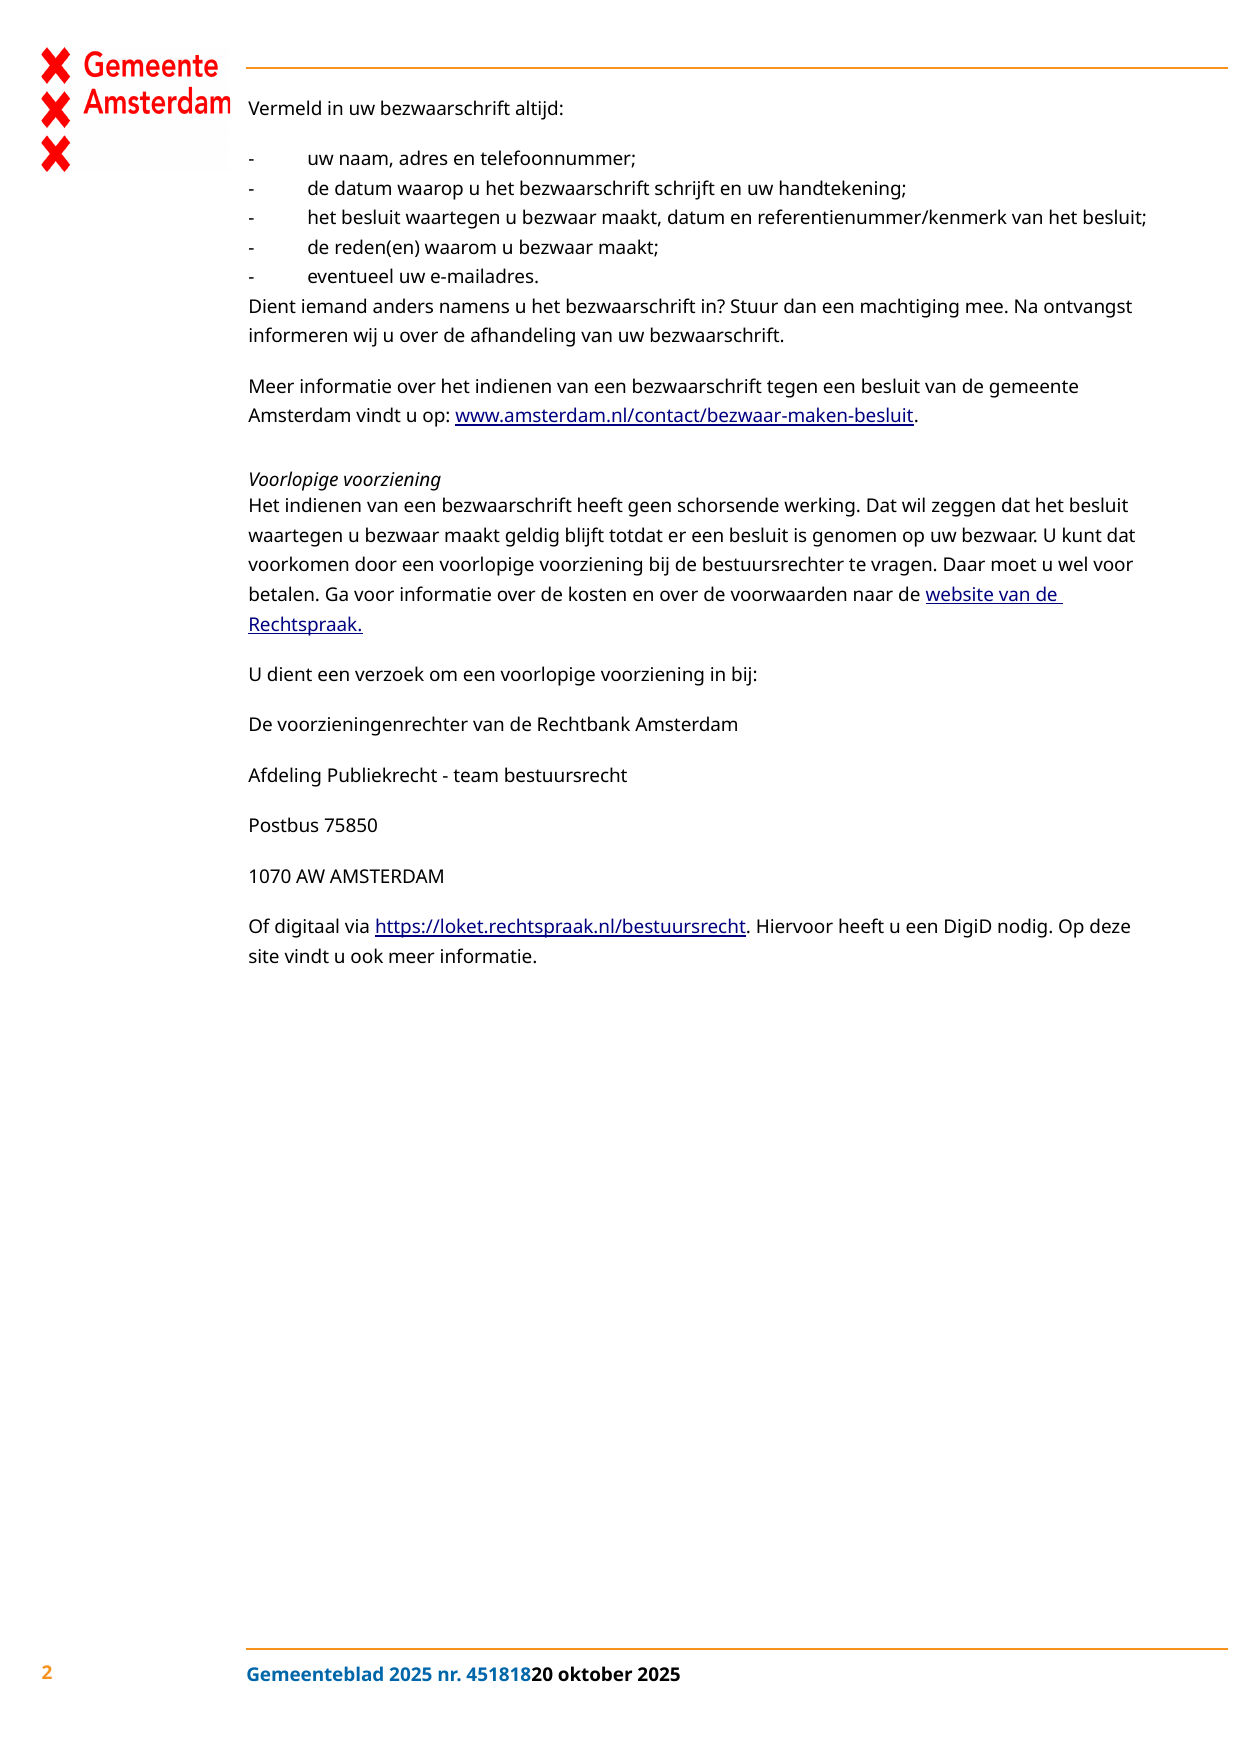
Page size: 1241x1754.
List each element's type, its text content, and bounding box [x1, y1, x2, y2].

text Of digitaal via https://loket.rechtspraak.nl/bestuursrecht. Hiervoor heeft u een DigiD nodig. Op deze site vindt u ook meer informatie. [248, 913, 1152, 968]
list de reden(en) waarom u bezwaar maakt; [248, 234, 1152, 260]
text Postbus 75850 [248, 812, 1152, 838]
text De voorzieningenrechter van de Rechtbank Amsterdam [248, 712, 1152, 737]
list het besluit waartegen u bezwaar maakt, datum en referentienummer/kenmerk van het besluit; [248, 204, 1152, 230]
picture [41, 47, 231, 172]
text Dient iemand anders namens u het bezwaarschrift in? Stuur dan een machtiging mee. Na ontvangst informeren wij u over de afhandeling van uw bezwaarschrift. [248, 293, 1152, 348]
text 1070 AW AMSTERDAM [248, 863, 1152, 888]
text Afdeling Publiekrecht - team bestuursrecht [248, 762, 1152, 788]
list de datum waarop u het bezwaarschrift schrijft en uw handtekening; [248, 175, 1152, 201]
text Het indienen van een bezwaarschrift heeft geen schorsende werking. Dat wil zeggen dat het besluit waartegen u bezwaar maakt geldig blijft totdat er een besluit is genomen op uw bezwaar. U kunt dat voorkomen door een voorlopige voorziening bij de bestuursrechter te vragen. Daar moet u wel voor betalen. Ga voor informatie over de kosten en over de voorwaarden naar de website van de Rechtspraak. [248, 492, 1152, 636]
list uw naam, adres en telefoonnummer; [248, 145, 1152, 171]
text Vermeld in uw bezwaarschrift altijd: [248, 95, 1152, 121]
text Voorlopige voorziening [248, 467, 1152, 492]
text Meer informatie over het indienen van een bezwaarschrift tegen een besluit van de gemeente Amsterdam vindt u op: www.amsterdam.nl/contact/bezwaar-maken-besluit. [248, 373, 1152, 428]
list eventueel uw e-mailadres. [248, 263, 1152, 289]
text U dient een verzoek om een voorlopige voorziening in bij: [248, 661, 1152, 687]
